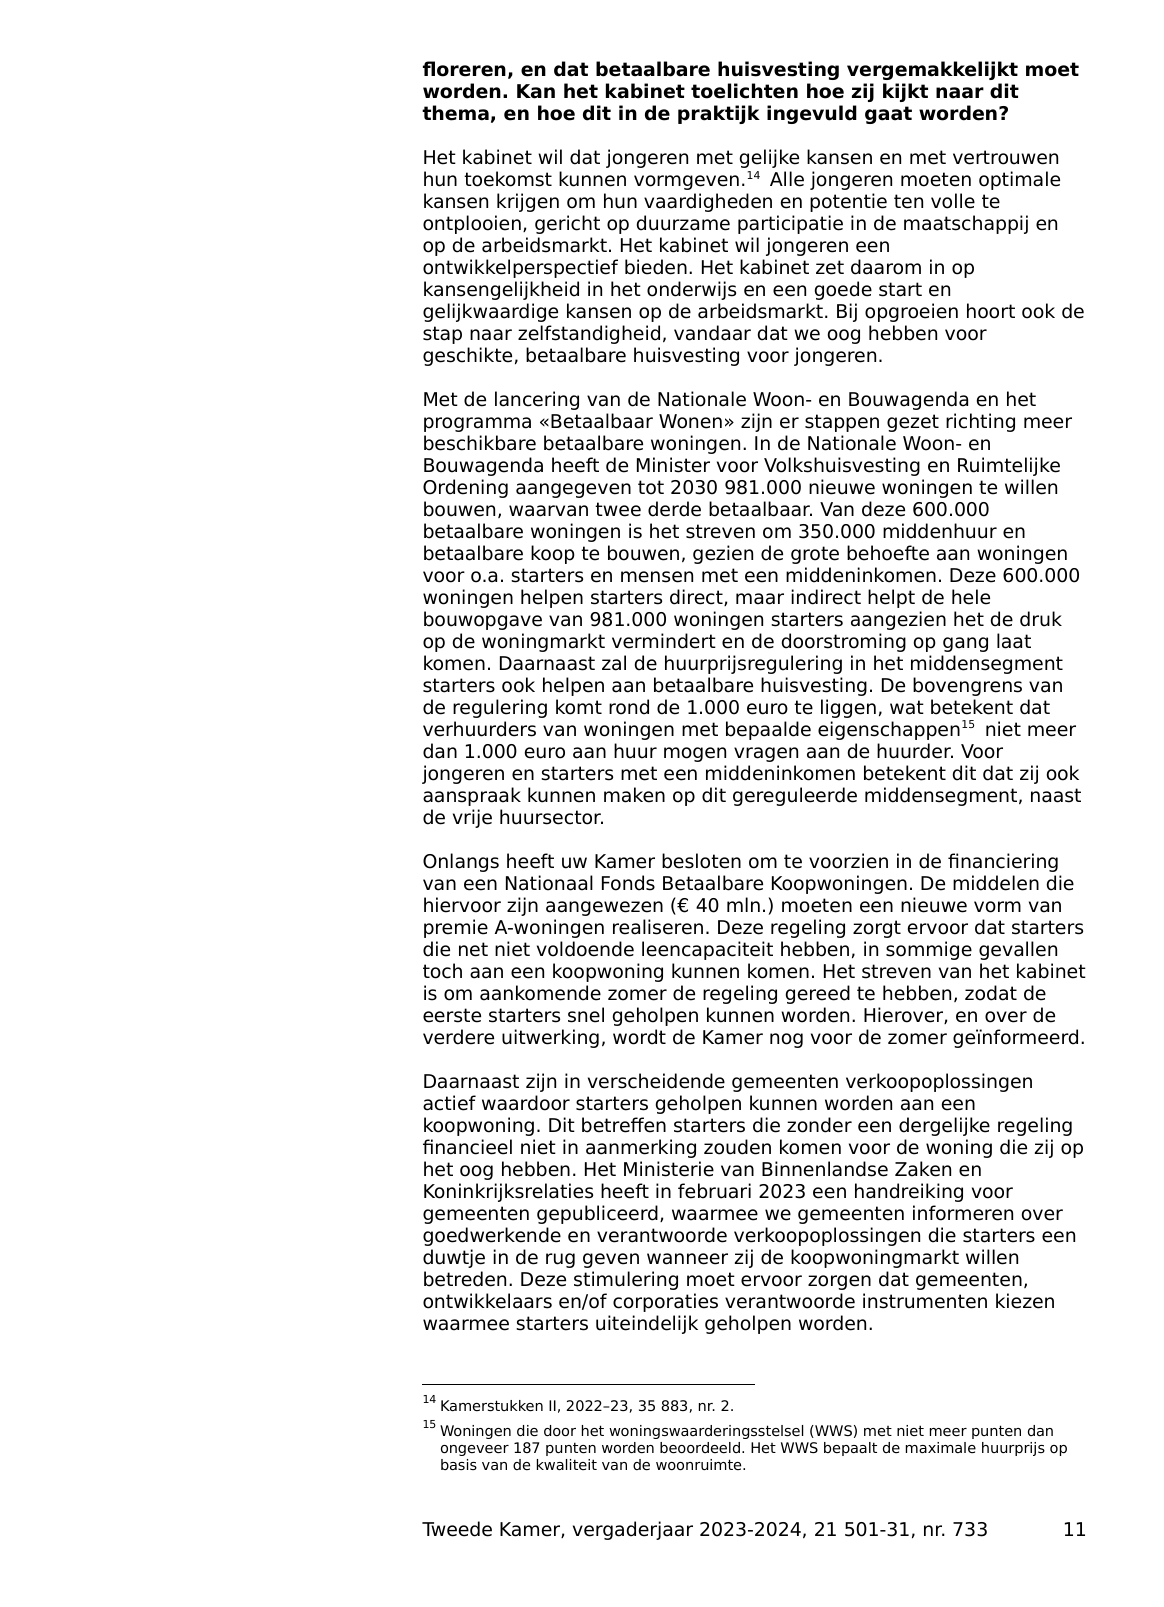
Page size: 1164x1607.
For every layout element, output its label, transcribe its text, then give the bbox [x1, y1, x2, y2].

text Het kabinet wil dat jongeren met gelijke kansen en met vertrouwen hun toekomst kunnen vormgeven. Alle jongeren moeten optimale kansen krijgen om hun vaardigheden en potentie ten volle te ontplooien, gericht op duurzame participatie in de maatschappij en op de arbeidsmarkt. Het kabinet wil jongeren een ontwikkelperspectief bieden. Het kabinet zet daarom in op kansengelijkheid in het onderwijs en een goede start en gelijkwaardige kansen op de arbeidsmarkt. Bij opgroeien hoort ook de stap naar zelfstandigheid, vandaar dat we oog hebben voor geschikte, betaalbare huisvesting voor jongeren. [422, 147, 1087, 367]
text Kamerstukken II, 2022–23, 35 883, nr. 2. [422, 1393, 1087, 1416]
text Daarnaast zijn in verscheidende gemeenten verkoopoplossingen actief waardoor starters geholpen kunnen worden aan een koopwoning. Dit betreffen starters die zonder een dergelijke regeling financieel niet in aanmerking zouden komen voor de woning die zij op het oog hebben. Het Ministerie van Binnenlandse Zaken en Koninkrijksrelaties heeft in februari 2023 een handreiking voor gemeenten gepubliceerd, waarmee we gemeenten informeren over goedwerkende en verantwoorde verkoopoplossingen die starters een duwtje in de rug geven wanneer zij de koopwoningmarkt willen betreden. Deze stimulering moet ervoor zorgen dat gemeenten, ontwikkelaars en/of corporaties verantwoorde instrumenten kiezen waarmee starters uiteindelijk geholpen worden. [422, 1071, 1087, 1335]
text Met de lancering van de Nationale Woon- en Bouwagenda en het programma «Betaalbaar Wonen» zijn er stappen gezet richting meer beschikbare betaalbare woningen. In de Nationale Woon- en Bouwagenda heeft de Minister voor Volkshuisvesting en Ruimtelijke Ordening aangegeven tot 2030 981.000 nieuwe woningen te willen bouwen, waarvan twee derde betaalbaar. Van deze 600.000 betaalbare woningen is het streven om 350.000 middenhuur en betaalbare koop te bouwen, gezien de grote behoefte aan woningen voor o.a. starters en mensen met een middeninkomen. Deze 600.000 woningen helpen starters direct, maar indirect helpt de hele bouwopgave van 981.000 woningen starters aangezien het de druk op de woningmarkt vermindert en de doorstroming op gang laat komen. Daarnaast zal de huurprijsregulering in het middensegment starters ook helpen aan betaalbare huisvesting. De bovengrens van de regulering komt rond de 1.000 euro te liggen, wat betekent dat verhuurders van woningen met bepaalde eigenschappen niet meer dan 1.000 euro aan huur mogen vragen aan de huurder. Voor jongeren en starters met een middeninkomen betekent dit dat zij ook aanspraak kunnen maken op dit gereguleerde middensegment, naast de vrije huursector. [422, 389, 1087, 829]
text floreren, en dat betaalbare huisvesting vergemakkelijkt moet worden. Kan het kabinet toelichten hoe zij kijkt naar dit thema, en hoe dit in de praktijk ingevuld gaat worden? [422, 59, 1087, 125]
text Woningen die door het woningswaarderingsstelsel (WWS) met niet meer punten dan ongeveer 187 punten worden beoordeeld. Het WWS bepaalt de maximale huurprijs op basis van de kwaliteit van de woonruimte. [422, 1418, 1087, 1474]
text Onlangs heeft uw Kamer besloten om te voorzien in de financiering van een Nationaal Fonds Betaalbare Koopwoningen. De middelen die hiervoor zijn aangewezen (€ 40 mln.) moeten een nieuwe vorm van premie A-woningen realiseren. Deze regeling zorgt ervoor dat starters die net niet voldoende leencapaciteit hebben, in sommige gevallen toch aan een koopwoning kunnen komen. Het streven van het kabinet is om aankomende zomer de regeling gereed te hebben, zodat de eerste starters snel geholpen kunnen worden. Hierover, en over de verdere uitwerking, wordt de Kamer nog voor de zomer geïnformeerd. [422, 851, 1087, 1049]
